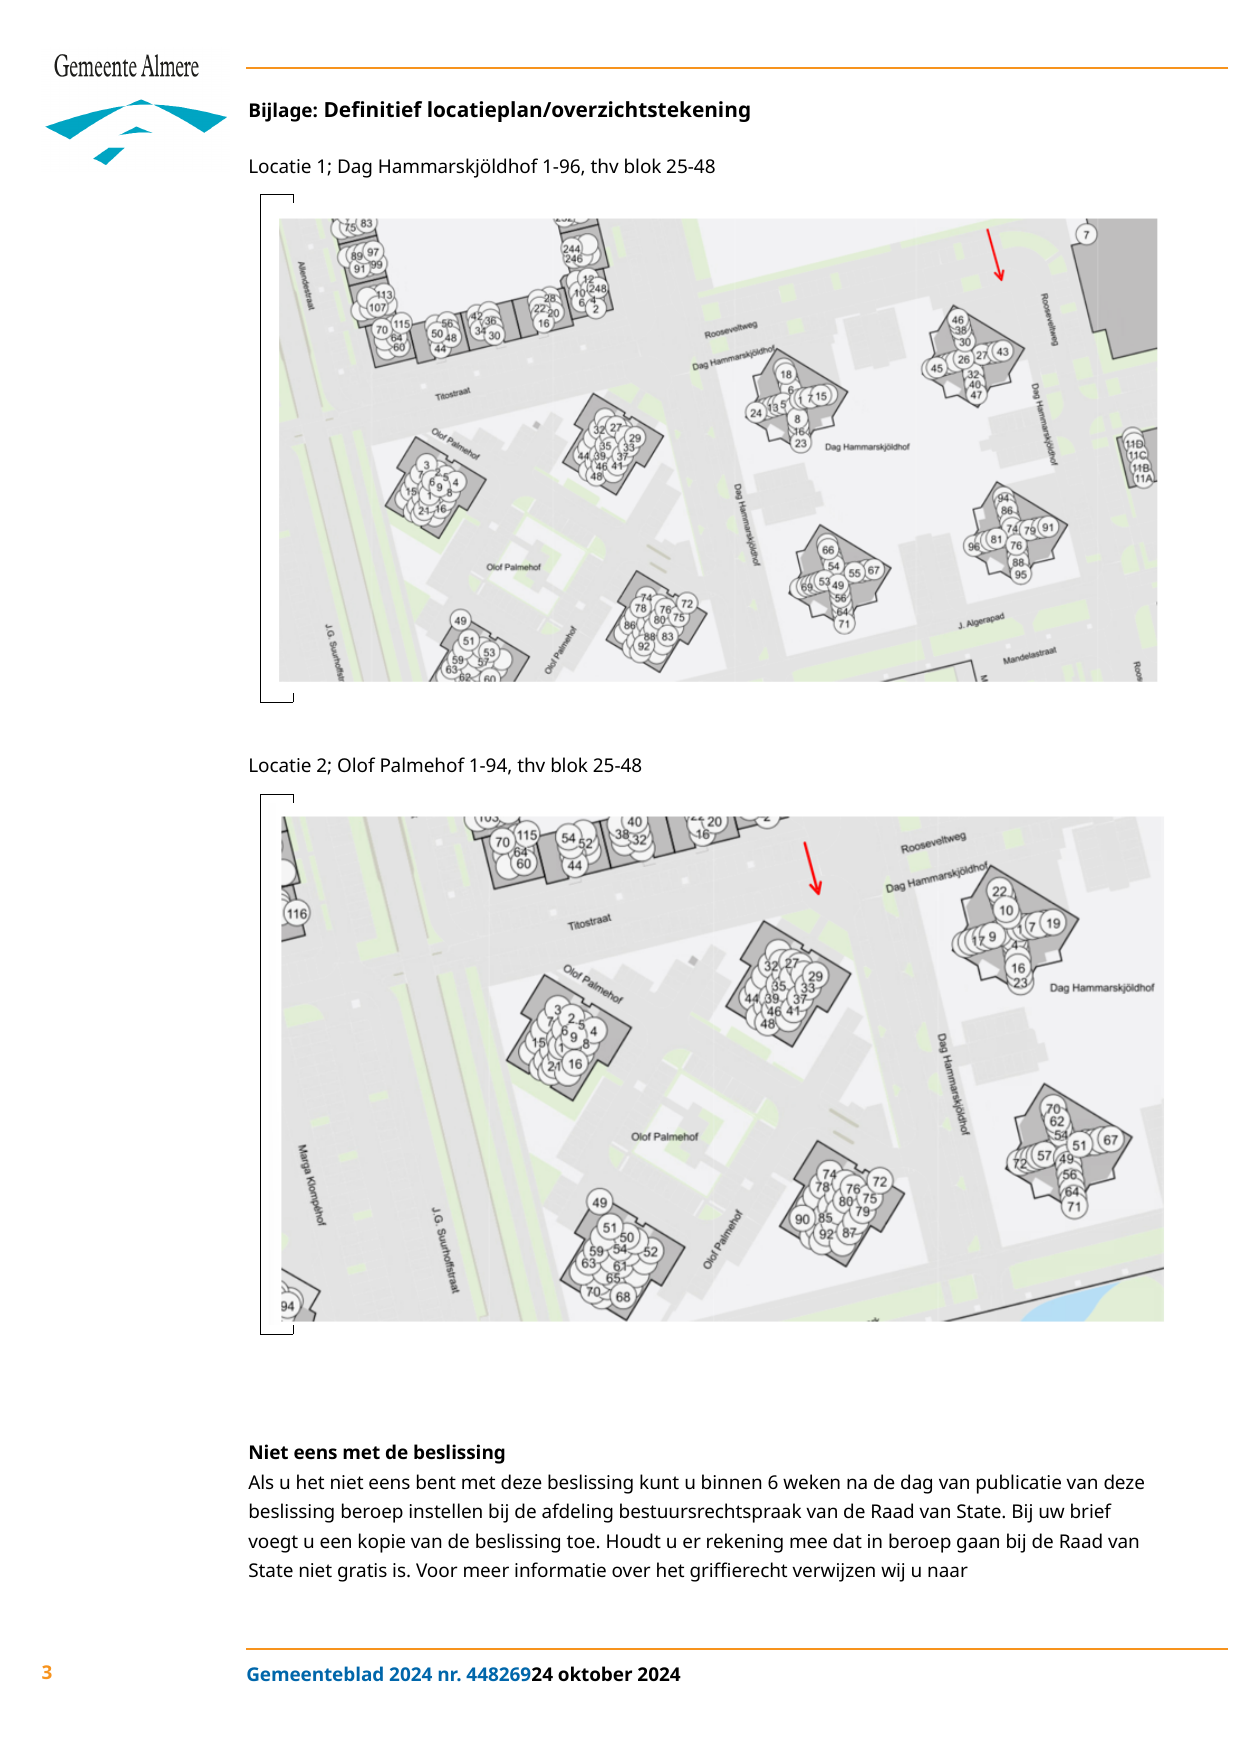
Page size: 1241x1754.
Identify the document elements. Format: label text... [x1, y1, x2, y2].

picture [268, 803, 1173, 1325]
picture [41, 47, 231, 172]
text Bijlage: Definitief locatieplan/overzichtstekening [248, 95, 1152, 123]
text Niet eens met de beslissing [248, 1439, 1152, 1465]
text Als u het niet eens bent met deze beslissing kunt u binnen 6 weken na de dag van publicatie van deze beslissing beroep instellen bij de afdeling bestuursrechtspraak van de Raad van State. Bij uw brief voegt u een kopie van de beslissing toe. Houdt u er rekening mee dat in beroep gaan bij de Raad van State niet gratis is. Voor meer informatie over het griffierecht verwijzen wij u naar [248, 1469, 1152, 1583]
picture [268, 203, 1173, 693]
text Locatie 2; Olof Palmehof 1-94, thv blok 25-48 [248, 753, 1152, 778]
text Locatie 1; Dag Hammarskjöldhof 1-96, thv blok 25-48 [248, 153, 1152, 179]
